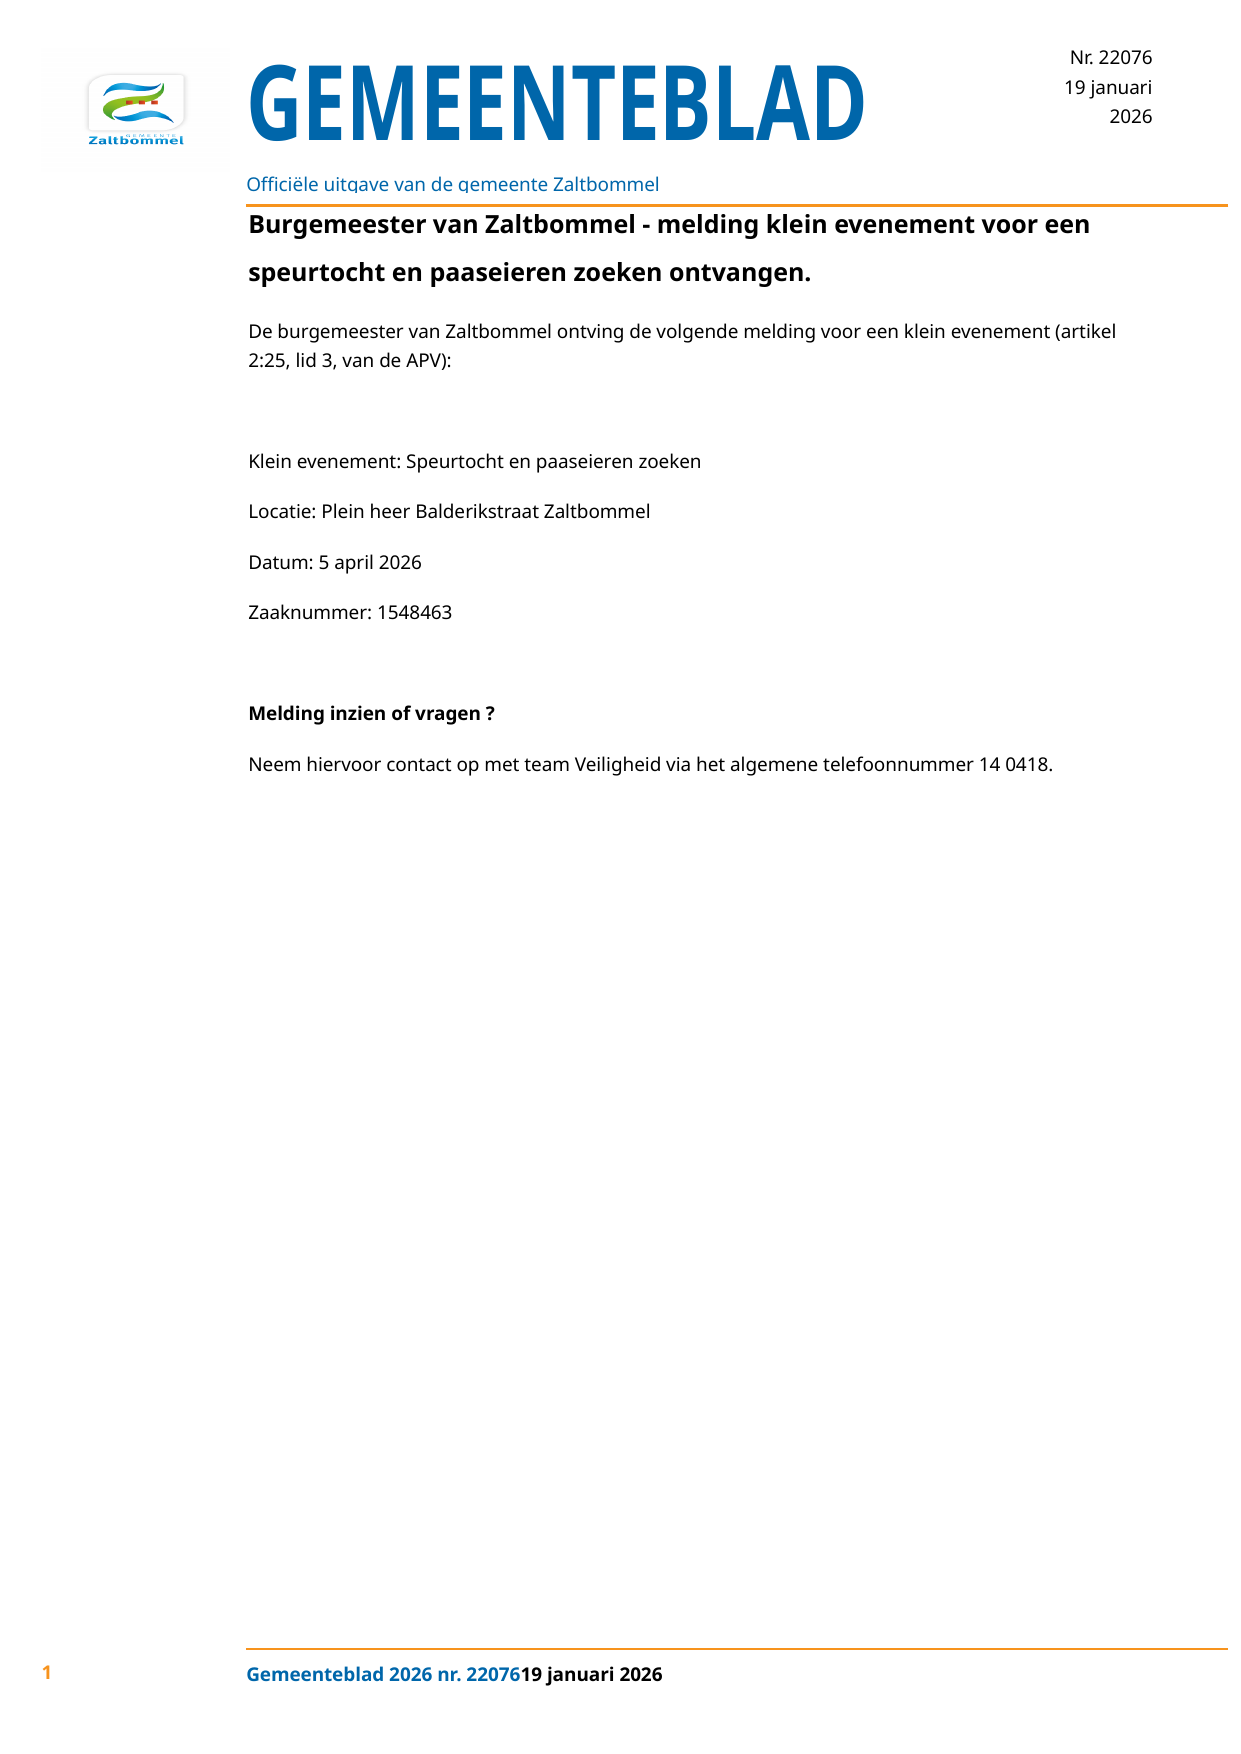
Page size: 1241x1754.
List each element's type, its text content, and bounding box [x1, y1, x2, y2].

text Datum: 5 april 2026 [248, 549, 1152, 575]
text De burgemeester van Zaltbommel ontving de volgende melding voor een klein evenement (artikel 2:25, lid 3, van de APV): [248, 318, 1152, 373]
picture [41, 47, 231, 172]
text Melding inzien of vragen ? [248, 700, 1152, 726]
text Zaaknummer: 1548463 [248, 599, 1152, 625]
text Neem hiervoor contact op met team Veiligheid via het algemene telefoonnummer 14 0418. [248, 751, 1152, 777]
text Locatie: Plein heer Balderikstraat Zaltbommel [248, 499, 1152, 524]
text Klein evenement: Speurtocht en paaseieren zoeken [248, 448, 1152, 474]
text Burgemeester van Zaltbommel - melding klein evenement voor een speurtocht en paaseieren zoeken ontvangen. [248, 207, 1152, 288]
